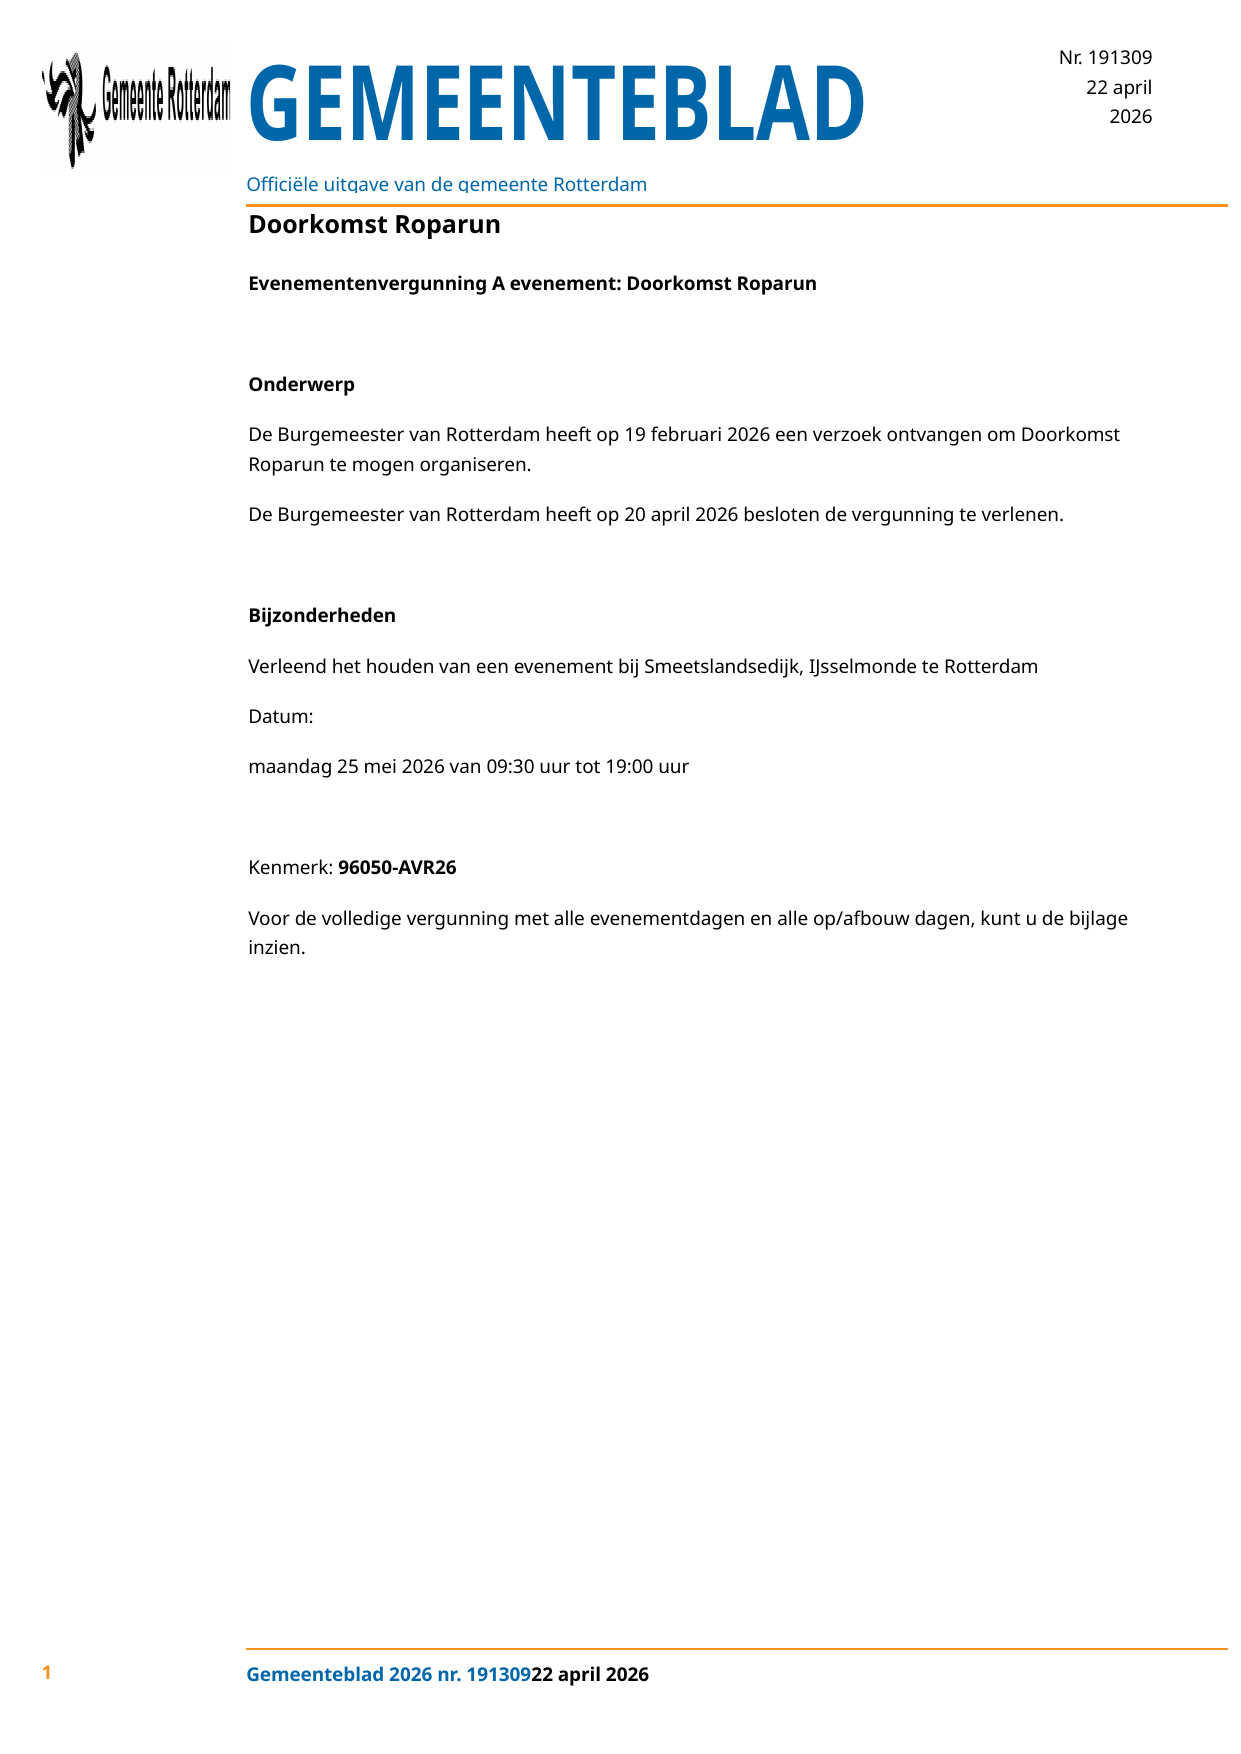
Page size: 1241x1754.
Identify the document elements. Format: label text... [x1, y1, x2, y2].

text De Burgemeester van Rotterdam heeft op 19 februari 2026 een verzoek ontvangen om Doorkomst Roparun te mogen organiseren. [248, 422, 1152, 477]
picture [41, 47, 231, 172]
text Bijzonderheden [248, 602, 1152, 628]
text Evenementenvergunning A evenement: Doorkomst Roparun [248, 270, 1152, 296]
text Datum: [248, 703, 1152, 729]
text De Burgemeester van Rotterdam heeft op 20 april 2026 besloten de vergunning te verlenen. [248, 502, 1152, 527]
text Doorkomst Roparun [248, 207, 1152, 241]
text Onderwerp [248, 371, 1152, 397]
text Kenmerk: 96050-AVR26 [248, 854, 1152, 880]
text maandag 25 mei 2026 van 09:30 uur tot 19:00 uur [248, 754, 1152, 779]
text Verleend het houden van een evenement bij Smeetslandsedijk, IJsselmonde te Rotterdam [248, 653, 1152, 678]
text Voor de volledige vergunning met alle evenementdagen en alle op/afbouw dagen, kunt u de bijlage inzien. [248, 905, 1152, 960]
